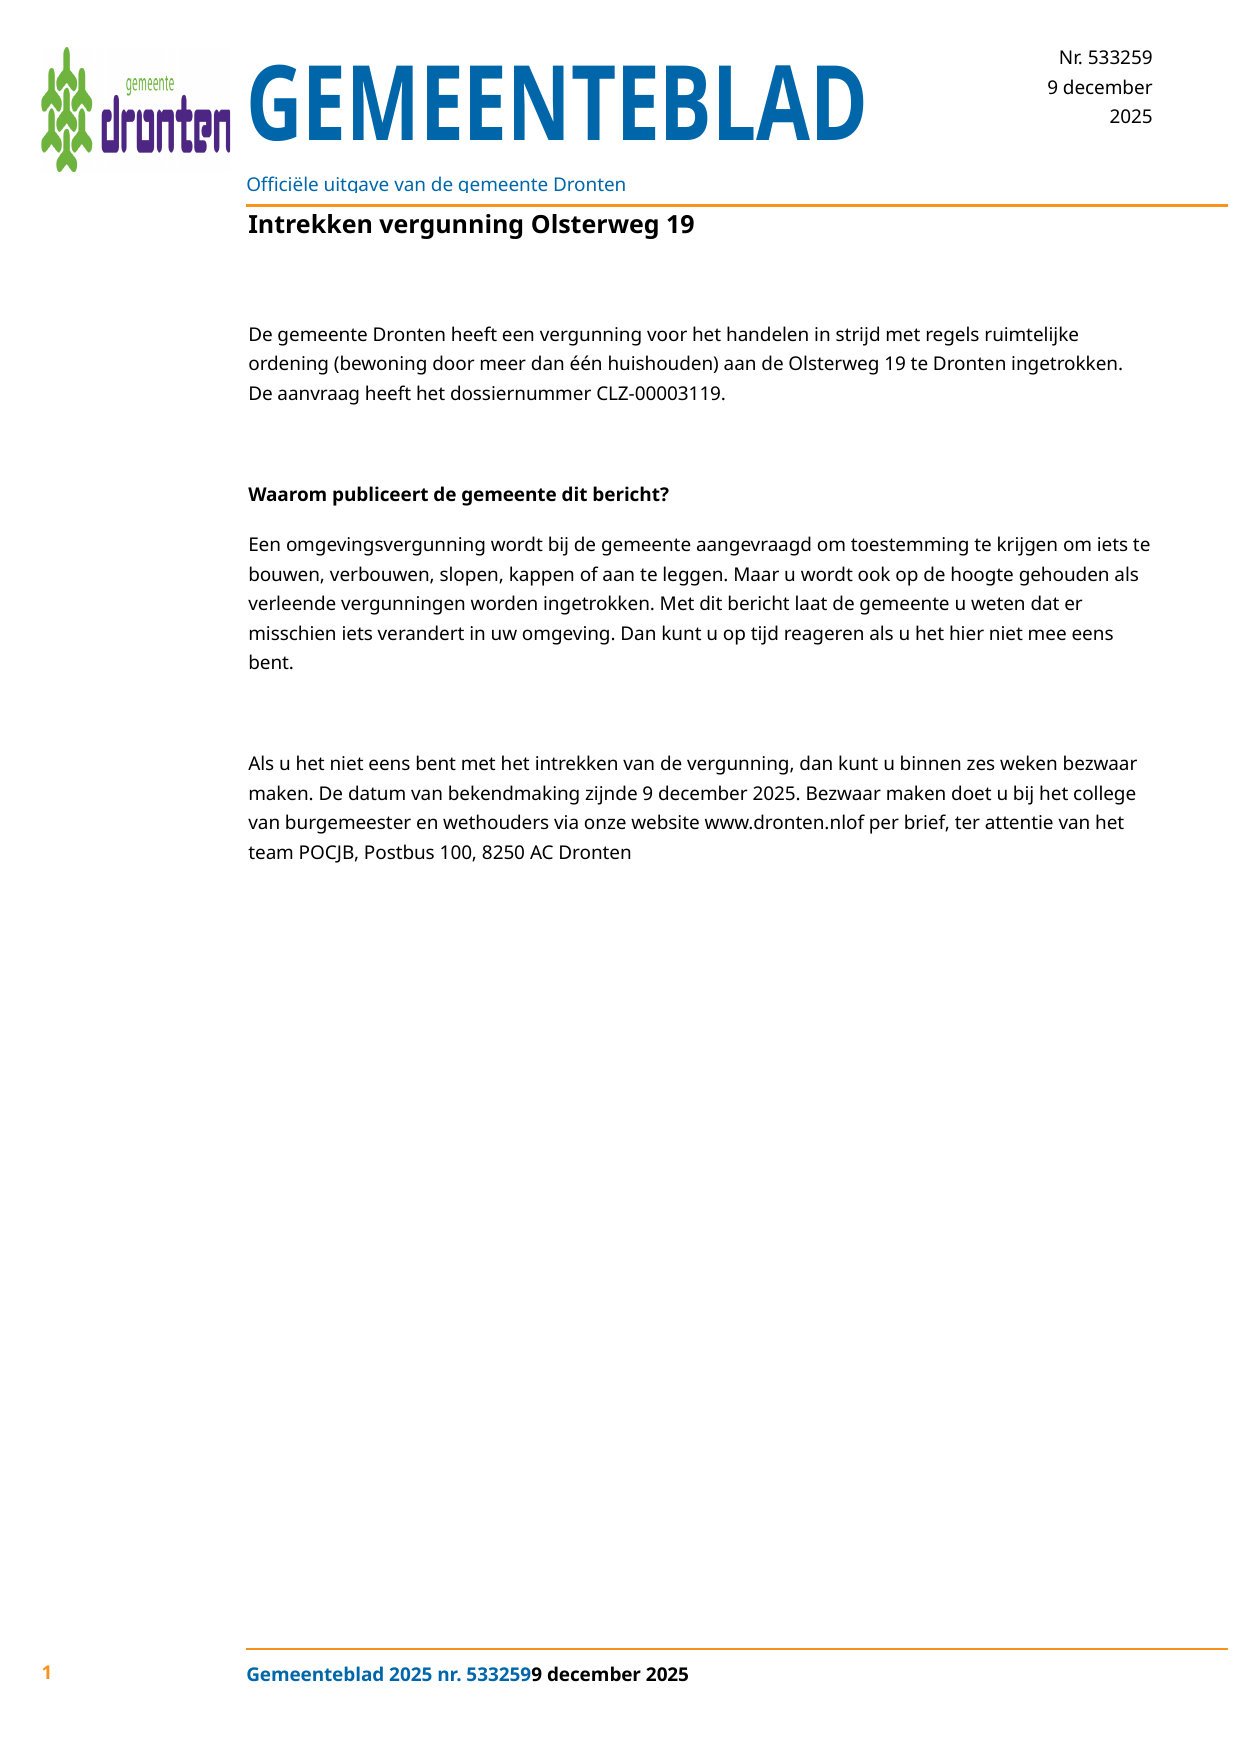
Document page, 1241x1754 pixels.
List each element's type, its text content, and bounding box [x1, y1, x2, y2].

text Intrekken vergunning Olsterweg 19 [248, 207, 1152, 241]
text Een omgevingsvergunning wordt bij de gemeente aangevraagd om toestemming te krijgen om iets te bouwen, verbouwen, slopen, kappen of aan te leggen. Maar u wordt ook op de hoogte gehouden als verleende vergunningen worden ingetrokken. Met dit bericht laat de gemeente u weten dat er misschien iets verandert in uw omgeving. Dan kunt u op tijd reageren als u het hier niet mee eens bent. [248, 531, 1152, 675]
text Als u het niet eens bent met het intrekken van de vergunning, dan kunt u binnen zes weken bezwaar maken. De datum van bekendmaking zijnde 9 december 2025. Bezwaar maken doet u bij het college van burgemeester en wethouders via onze website www.dronten.nlof per brief, ter attentie van het team POCJB, Postbus 100, 8250 AC Dronten [248, 750, 1152, 865]
text De gemeente Dronten heeft een vergunning voor het handelen in strijd met regels ruimtelijke ordening (bewoning door meer dan één huishouden) aan de Olsterweg 19 te Dronten ingetrokken. De aanvraag heeft het dossiernummer CLZ-00003119. [248, 321, 1152, 406]
picture [41, 47, 231, 172]
text Waarom publiceert de gemeente dit bericht? [248, 481, 1152, 506]
